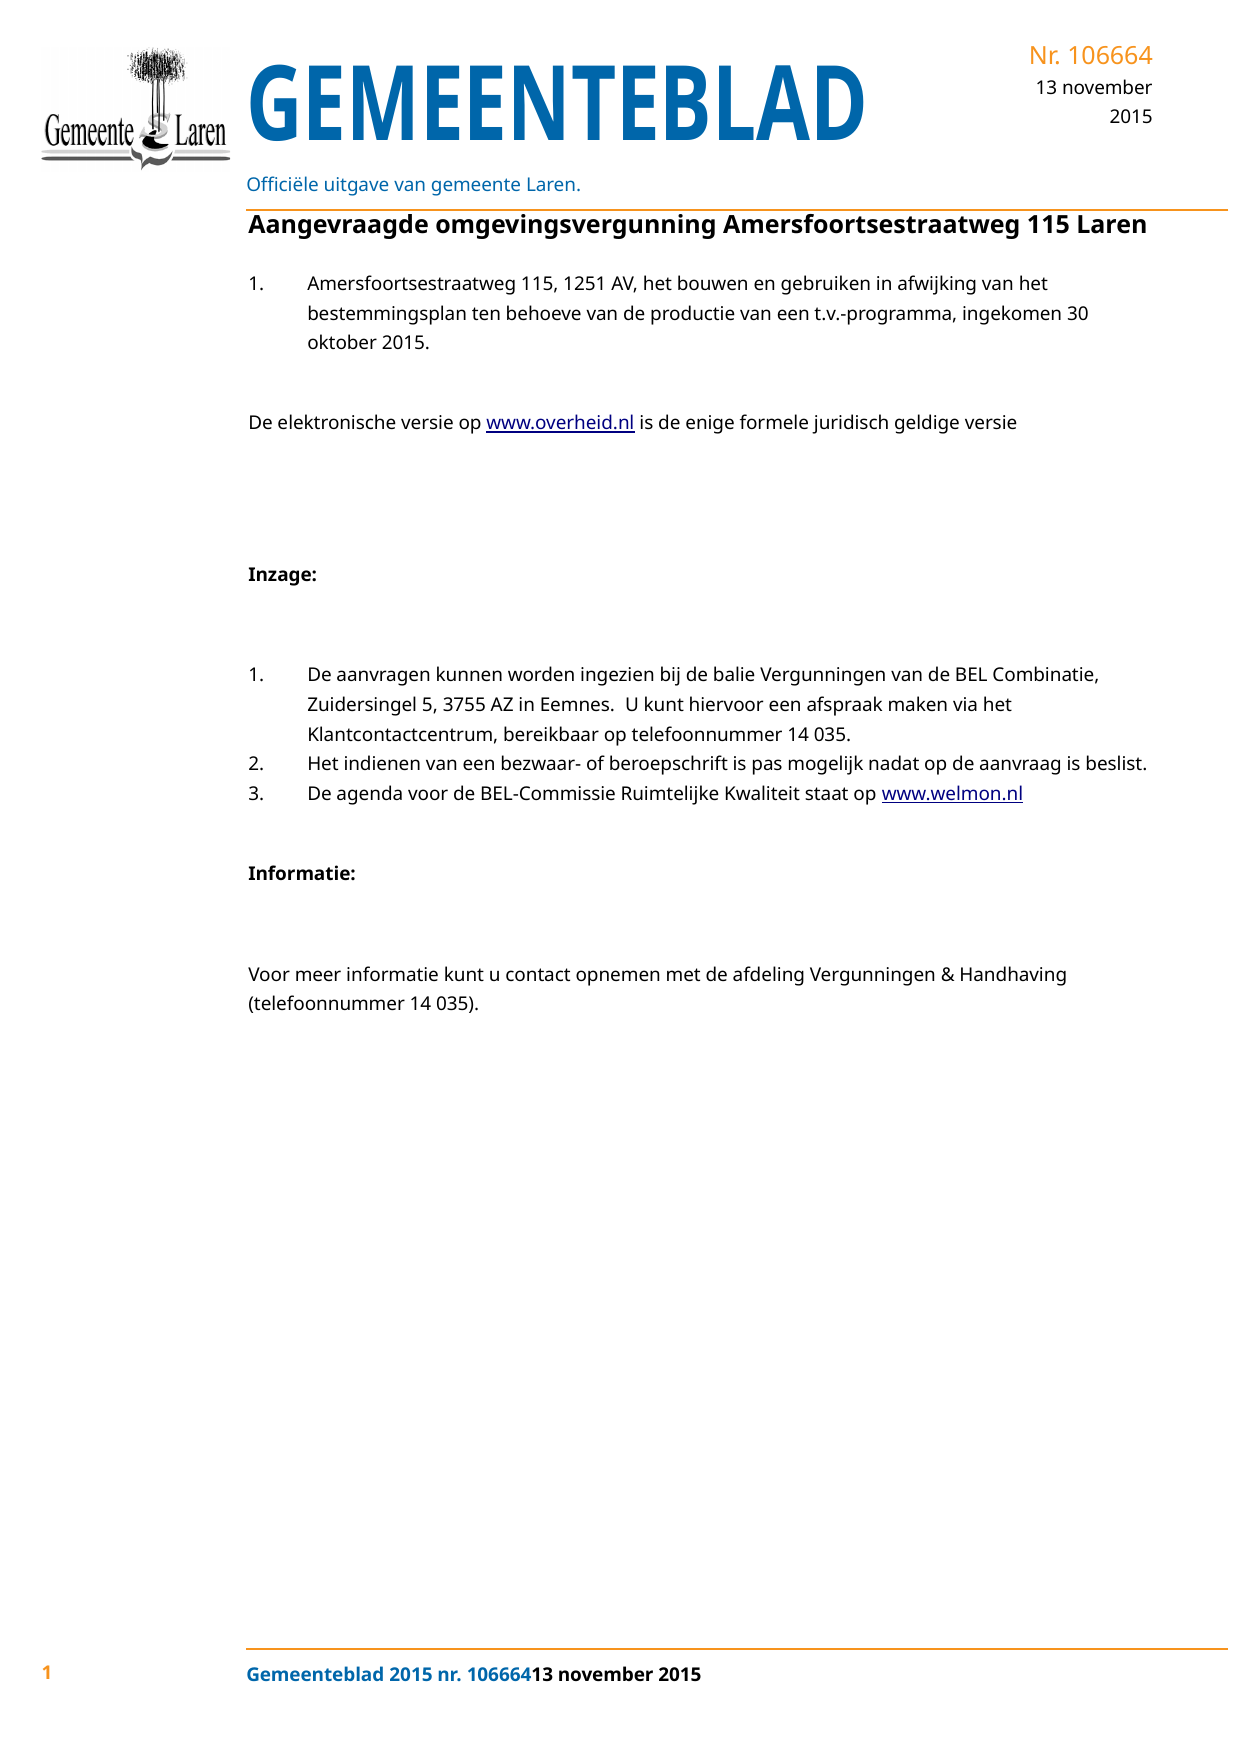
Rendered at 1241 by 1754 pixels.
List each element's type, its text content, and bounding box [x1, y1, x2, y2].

text Inzage: [248, 561, 1152, 586]
list De agenda voor de BEL-Commissie Ruimtelijke Kwaliteit staat op www.welmon.nl [248, 780, 1152, 806]
text De elektronische versie op www.overheid.nl is de enige formele juridisch geldige versie [248, 409, 1152, 435]
text Aangevraagde omgevingsvergunning Amersfoortsestraatweg 115 Laren [248, 211, 1152, 241]
list Amersfoortsestraatweg 115, 1251 AV, het bouwen en gebruiken in afwijking van het bestemmingsplan ten behoeve van de productie van een t.v.-programma, ingekomen 30 oktober 2015. [248, 270, 1152, 355]
text Voor meer informatie kunt u contact opnemen met de afdeling Vergunningen & Handhaving (telefoonnummer 14 035). [248, 961, 1152, 1016]
picture [41, 47, 231, 172]
text Informatie: [248, 860, 1152, 886]
list De aanvragen kunnen worden ingezien bij de balie Vergunningen van de BEL Combinatie, Zuidersingel 5, 3755 AZ in Eemnes. U kunt hiervoor een afspraak maken via het Klantcontactcentrum, bereikbaar op telefoonnummer 14 035. [248, 662, 1152, 746]
list Het indienen van een bezwaar- of beroepschrift is pas mogelijk nadat op de aanvraag is beslist. [248, 750, 1152, 776]
